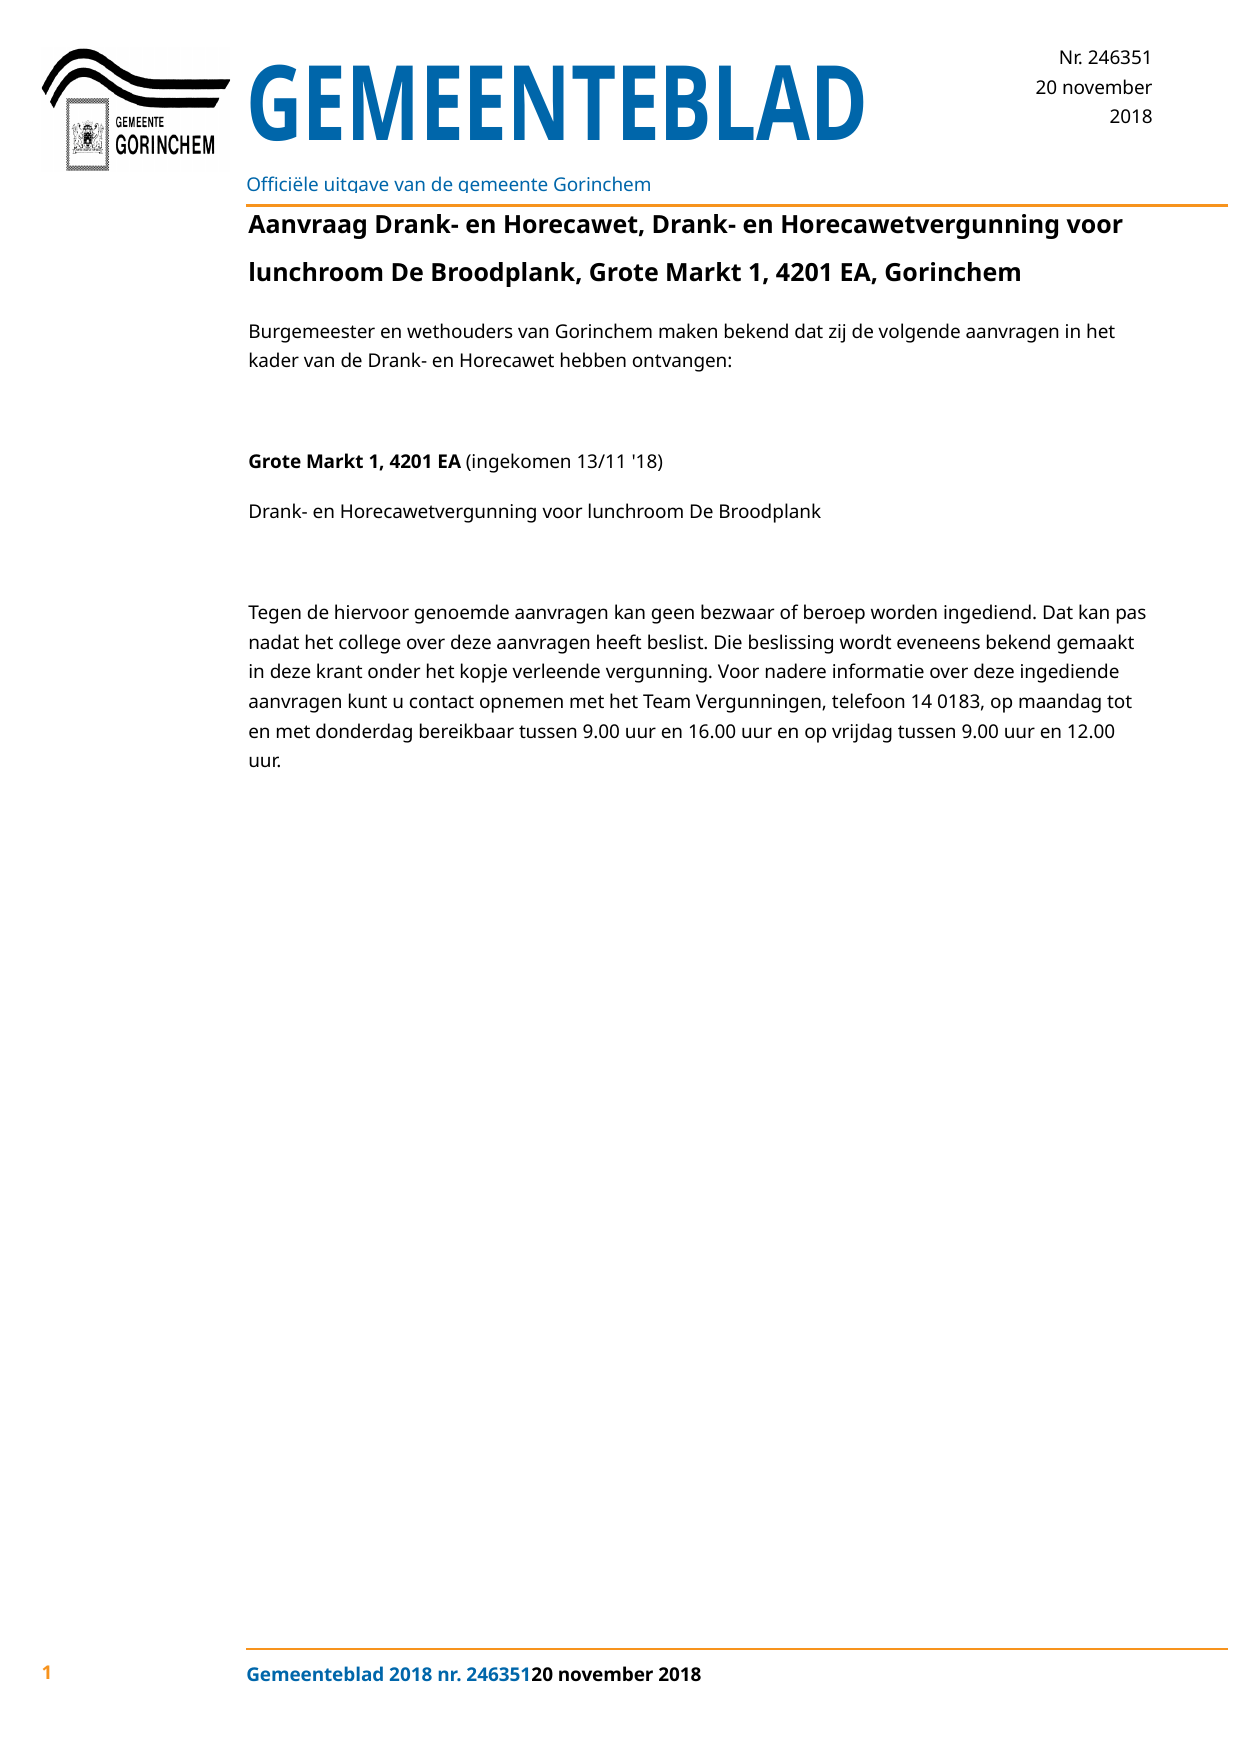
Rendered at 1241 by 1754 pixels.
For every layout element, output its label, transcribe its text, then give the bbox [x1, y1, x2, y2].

text Burgemeester en wethouders van Gorinchem maken bekend dat zij de volgende aanvragen in het kader van de Drank- en Horecawet hebben ontvangen: [248, 318, 1152, 373]
text Aanvraag Drank- en Horecawet, Drank- en Horecawetvergunning voor lunchroom De Broodplank, Grote Markt 1, 4201 EA, Gorinchem [248, 207, 1152, 288]
picture [41, 47, 231, 172]
text Drank- en Horecawetvergunning voor lunchroom De Broodplank [248, 499, 1152, 524]
text Grote Markt 1, 4201 EA (ingekomen 13/11 '18) [248, 448, 1152, 474]
text Tegen de hiervoor genoemde aanvragen kan geen bezwaar of beroep worden ingediend. Dat kan pas nadat het college over deze aanvragen heeft beslist. Die beslissing wordt eveneens bekend gemaakt in deze krant onder het kopje verleende vergunning. Voor nadere informatie over deze ingediende aanvragen kunt u contact opnemen met het Team Vergunningen, telefoon 14 0183, op maandag tot en met donderdag bereikbaar tussen 9.00 uur en 16.00 uur en op vrijdag tussen 9.00 uur en 12.00 uur. [248, 599, 1152, 773]
